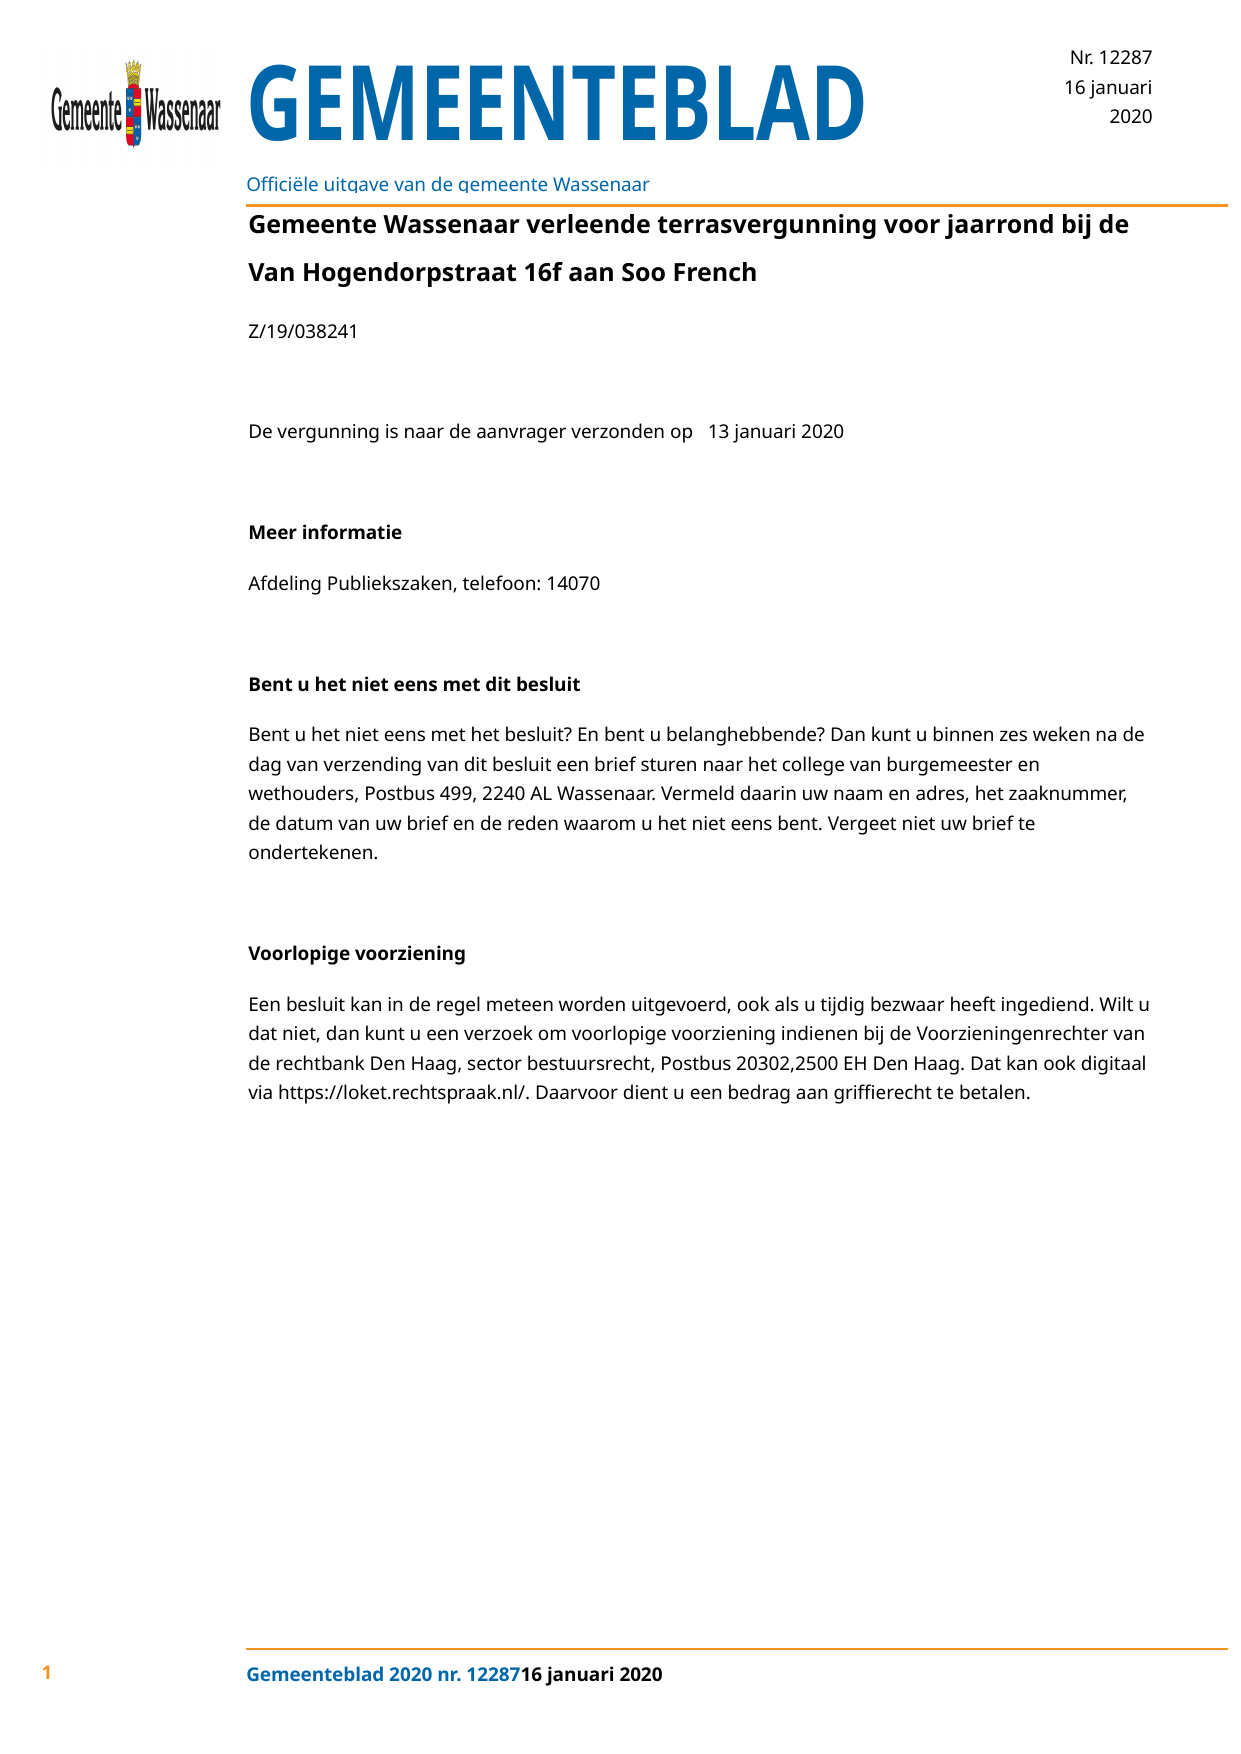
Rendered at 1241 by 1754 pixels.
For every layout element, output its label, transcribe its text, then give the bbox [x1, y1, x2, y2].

text De vergunning is naar de aanvrager verzonden op 13 januari 2020 [248, 419, 1152, 444]
text Voorlopige voorziening [248, 940, 1152, 966]
text Z/19/038241 [248, 318, 1152, 344]
text Bent u het niet eens met het besluit? En bent u belanghebbende? Dan kunt u binnen zes weken na de dag van verzending van dit besluit een brief sturen naar het college van burgemeester en wethouders, Postbus 499, 2240 AL Wassenaar. Vermeld daarin uw naam en adres, het zaaknummer, de datum van uw brief en de reden waarom u het niet eens bent. Vergeet niet uw brief te ondertekenen. [248, 721, 1152, 865]
text Meer informatie [248, 519, 1152, 545]
text Gemeente Wassenaar verleende terrasvergunning voor jaarrond bij de Van Hogendorpstraat 16f aan Soo French [248, 207, 1152, 288]
text Afdeling Publiekszaken, telefoon: 14070 [248, 570, 1152, 596]
text Een besluit kan in de regel meteen worden uitgevoerd, ook als u tijdig bezwaar heeft ingediend. Wilt u dat niet, dan kunt u een verzoek om voorlopige voorziening indienen bij de Voorzieningenrechter van de rechtbank Den Haag, sector bestuursrecht, Postbus 20302,2500 EH Den Haag. Dat kan ook digitaal via https://loket.rechtspraak.nl/. Daarvoor dient u een bedrag aan griffierecht te betalen. [248, 991, 1152, 1105]
text Bent u het niet eens met dit besluit [248, 671, 1152, 697]
picture [41, 47, 231, 172]
